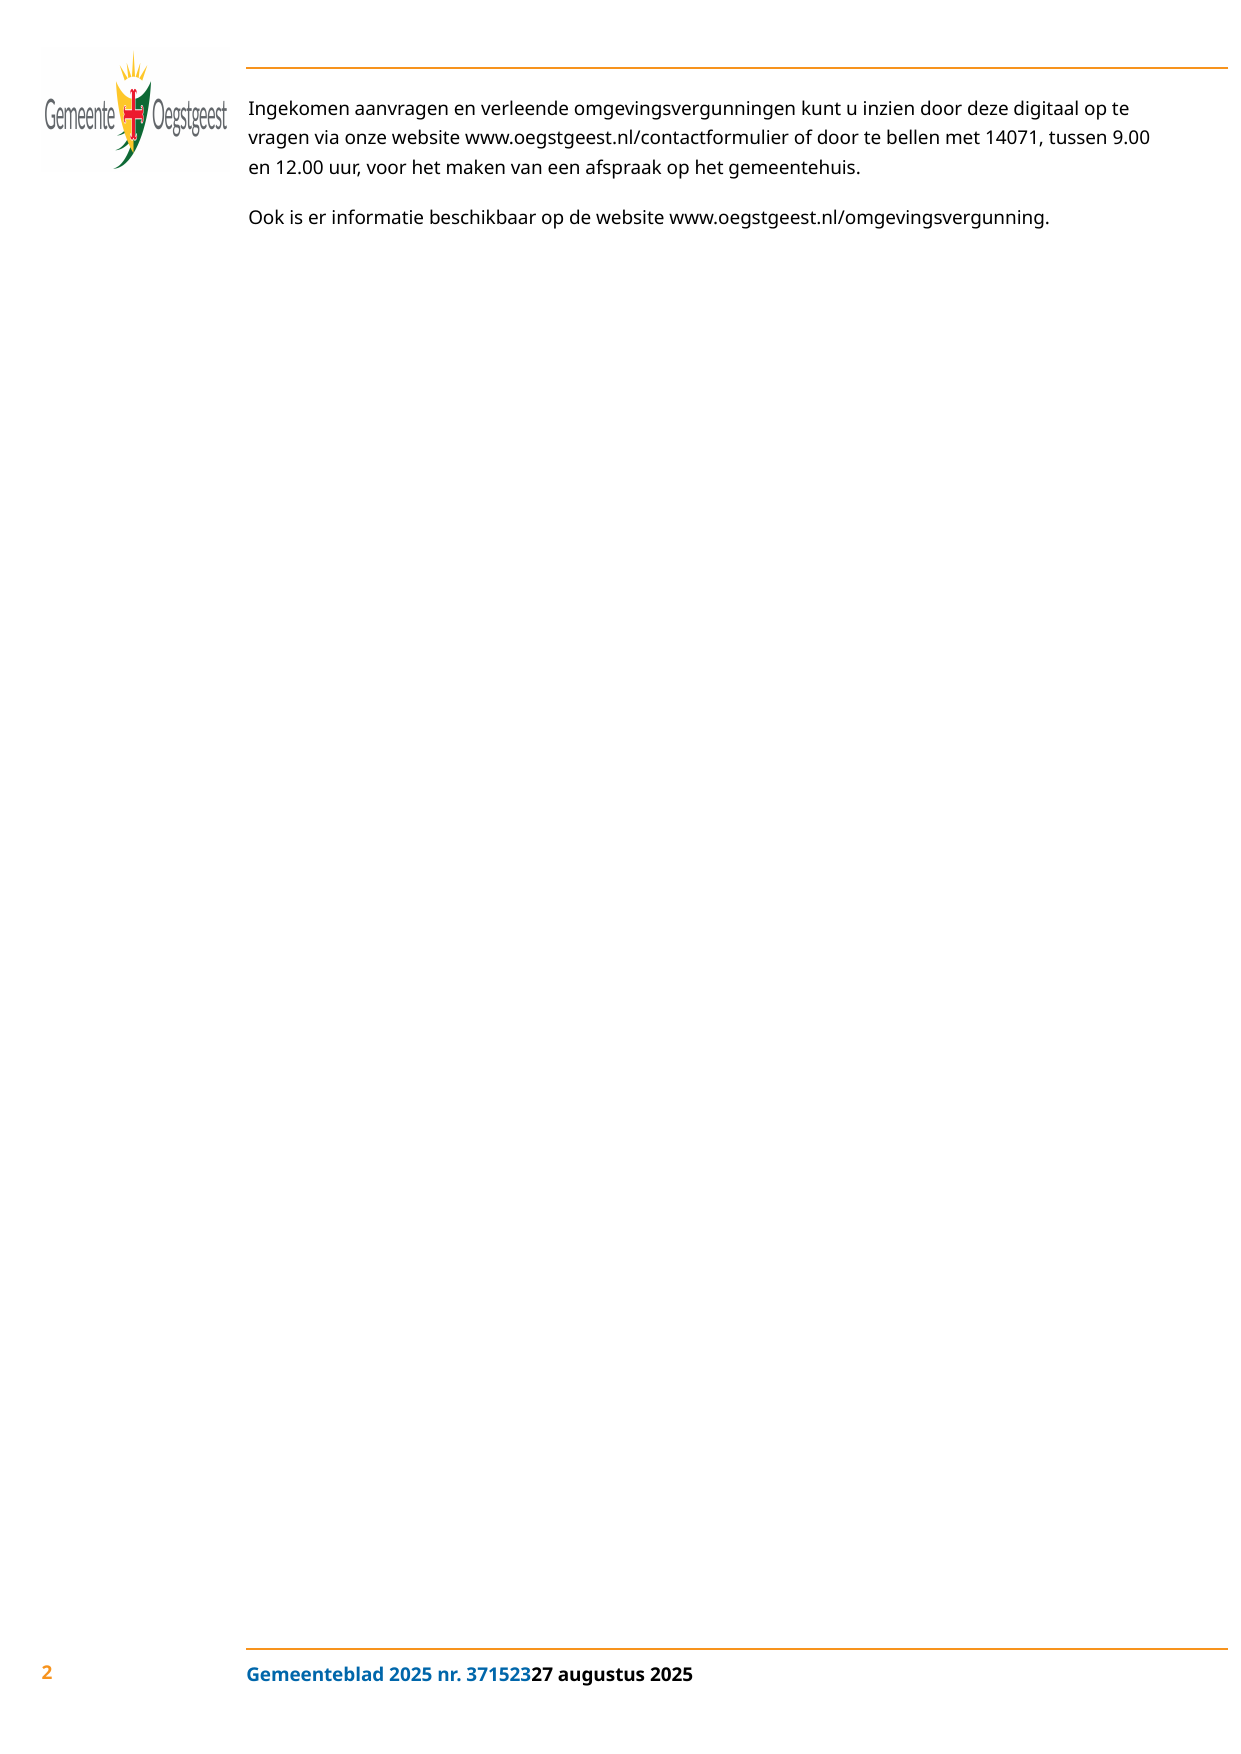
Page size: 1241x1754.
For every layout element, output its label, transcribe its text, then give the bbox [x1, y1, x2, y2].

text Ook is er informatie beschikbaar op de website www.oegstgeest.nl/omgevingsvergunning. [248, 204, 1152, 230]
picture [41, 47, 231, 172]
text Ingekomen aanvragen en verleende omgevingsvergunningen kunt u inzien door deze digitaal op te vragen via onze website www.oegstgeest.nl/contactformulier of door te bellen met 14071, tussen 9.00 en 12.00 uur, voor het maken van een afspraak op het gemeentehuis. [248, 95, 1152, 180]
